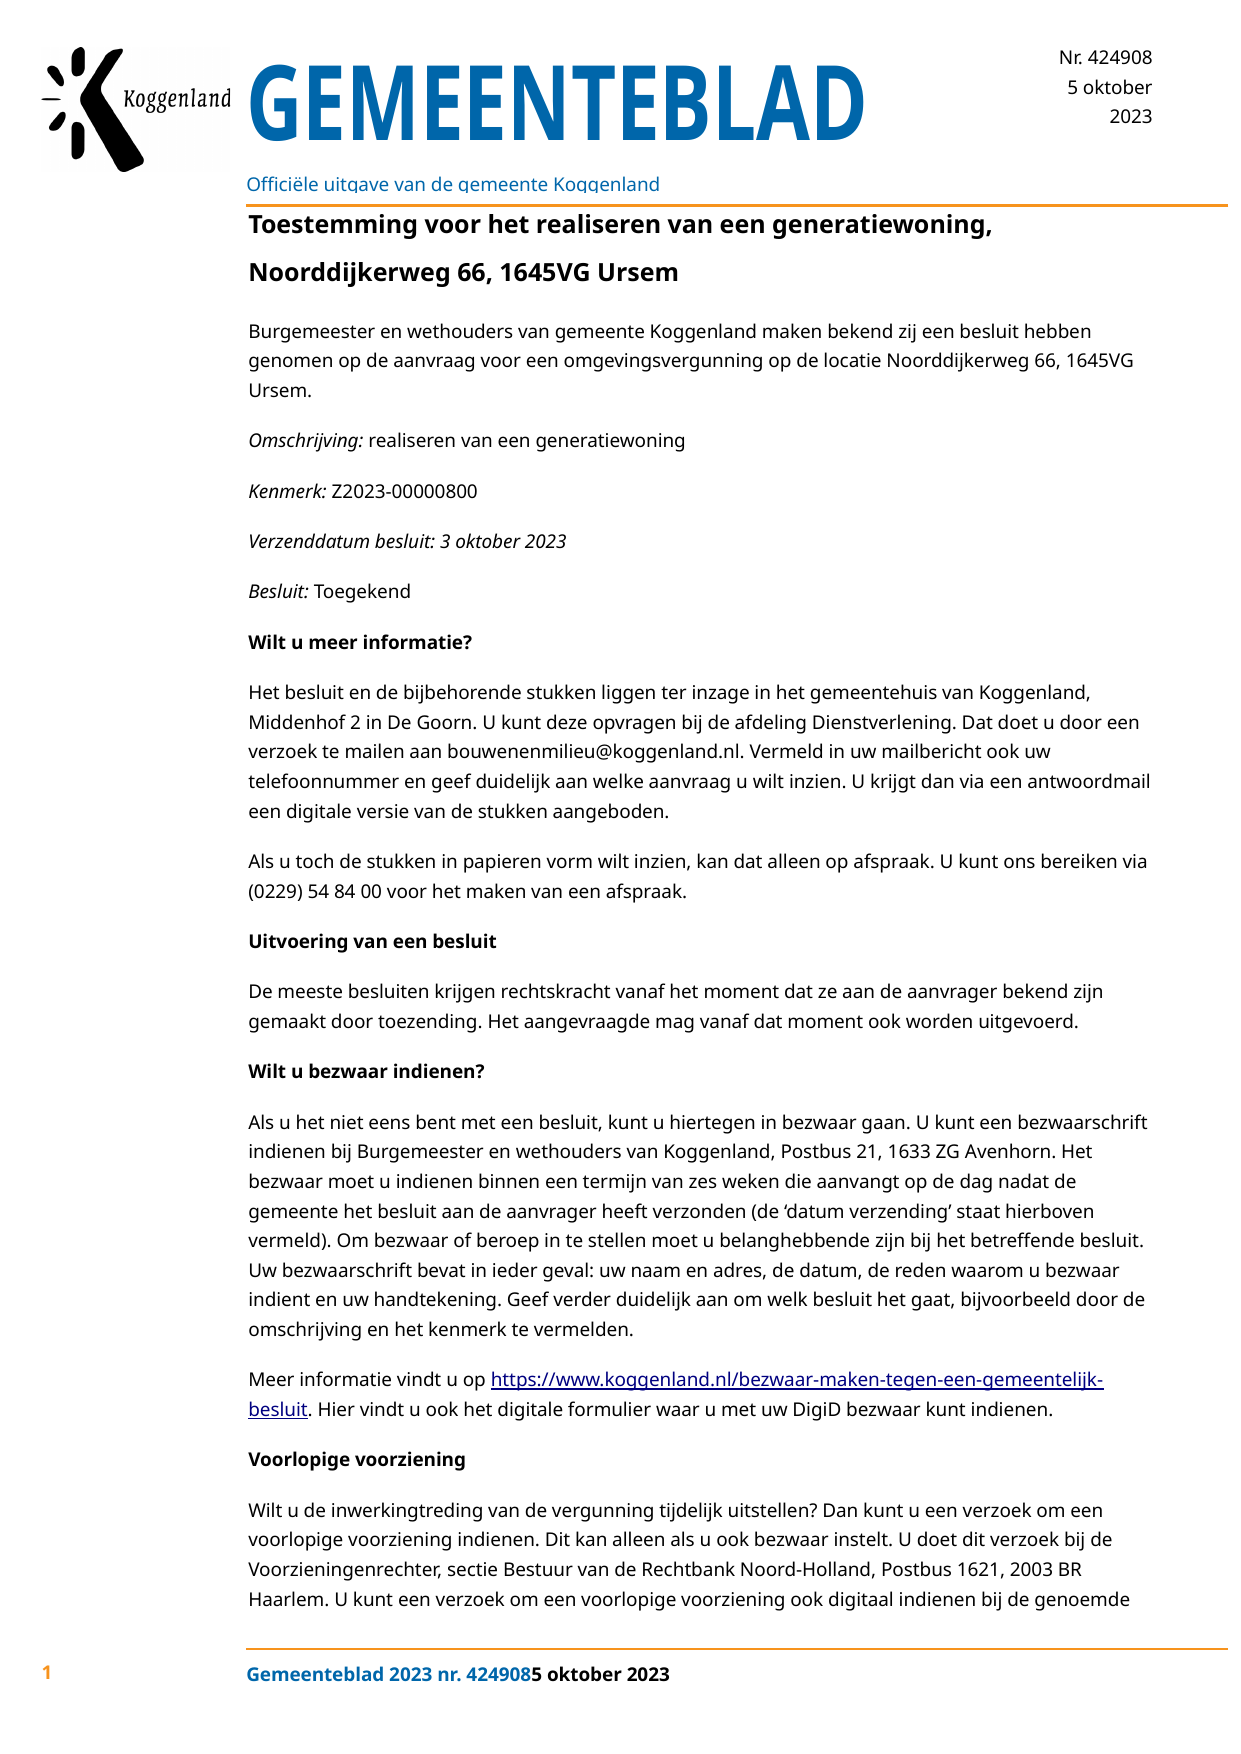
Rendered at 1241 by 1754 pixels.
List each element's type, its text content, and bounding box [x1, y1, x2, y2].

text Wilt u bezwaar indienen? [248, 1059, 1152, 1084]
text Voorlopige voorziening [248, 1447, 1152, 1472]
text Omschrijving: realiseren van een generatiewoning [248, 427, 1152, 453]
text Besluit: Toegekend [248, 579, 1152, 604]
text Wilt u meer informatie? [248, 629, 1152, 655]
text Uitvoering van een besluit [248, 928, 1152, 954]
text Als u toch de stukken in papieren vorm wilt inzien, kan dat alleen op afspraak. U kunt ons bereiken via (0229) 54 84 00 voor het maken van een afspraak. [248, 848, 1152, 904]
text Meer informatie vindt u op https://www.koggenland.nl/bezwaar-maken-tegen-een-gemeentelijk-besluit. Hier vindt u ook het digitale formulier waar u met uw DigiD bezwaar kunt indienen. [248, 1367, 1152, 1422]
text Als u het niet eens bent met een besluit, kunt u hiertegen in bezwaar gaan. U kunt een bezwaarschrift indienen bij Burgemeester en wethouders van Koggenland, Postbus 21, 1633 ZG Avenhorn. Het bezwaar moet u indienen binnen een termijn van zes weken die aanvangt op de dag nadat de gemeente het besluit aan de aanvrager heeft verzonden (de ‘datum verzending’ staat hierboven vermeld). Om bezwaar of beroep in te stellen moet u belanghebbende zijn bij het betreffende besluit. Uw bezwaarschrift bevat in ieder geval: uw naam en adres, de datum, de reden waarom u bezwaar indient en uw handtekening. Geef verder duidelijk aan om welk besluit het gaat, bijvoorbeeld door de omschrijving en het kenmerk te vermelden. [248, 1109, 1152, 1342]
text Burgemeester en wethouders van gemeente Koggenland maken bekend zij een besluit hebben genomen op de aanvraag voor een omgevingsvergunning op de locatie Noorddijkerweg 66, 1645VG Ursem. [248, 318, 1152, 403]
text Het besluit en de bijbehorende stukken liggen ter inzage in het gemeentehuis van Koggenland, Middenhof 2 in De Goorn. U kunt deze opvragen bij de afdeling Dienstverlening. Dat doet u door een verzoek te mailen aan bouwenenmilieu@koggenland.nl. Vermeld in uw mailbericht ook uw telefoonnummer en geef duidelijk aan welke aanvraag u wilt inzien. U krijgt dan via een antwoordmail een digitale versie van de stukken aangeboden. [248, 679, 1152, 824]
picture [41, 47, 231, 172]
text Wilt u de inwerkingtreding van de vergunning tijdelijk uitstellen? Dan kunt u een verzoek om een voorlopige voorziening indienen. Dit kan alleen als u ook bezwaar instelt. U doet dit verzoek bij de Voorzieningenrechter, sectie Bestuur van de Rechtbank Noord-Holland, Postbus 1621, 2003 BR Haarlem. U kunt een verzoek om een voorlopige voorziening ook digitaal indienen bij de genoemde [248, 1497, 1152, 1612]
text De meeste besluiten krijgen rechtskracht vanaf het moment dat ze aan de aanvrager bekend zijn gemaakt door toezending. Het aangevraagde mag vanaf dat moment ook worden uitgevoerd. [248, 979, 1152, 1034]
text Kenmerk: Z2023-00000800 [248, 478, 1152, 504]
text Toestemming voor het realiseren van een generatiewoning, Noorddijkerweg 66, 1645VG Ursem [248, 207, 1152, 288]
text Verzenddatum besluit: 3 oktober 2023 [248, 528, 1152, 554]
